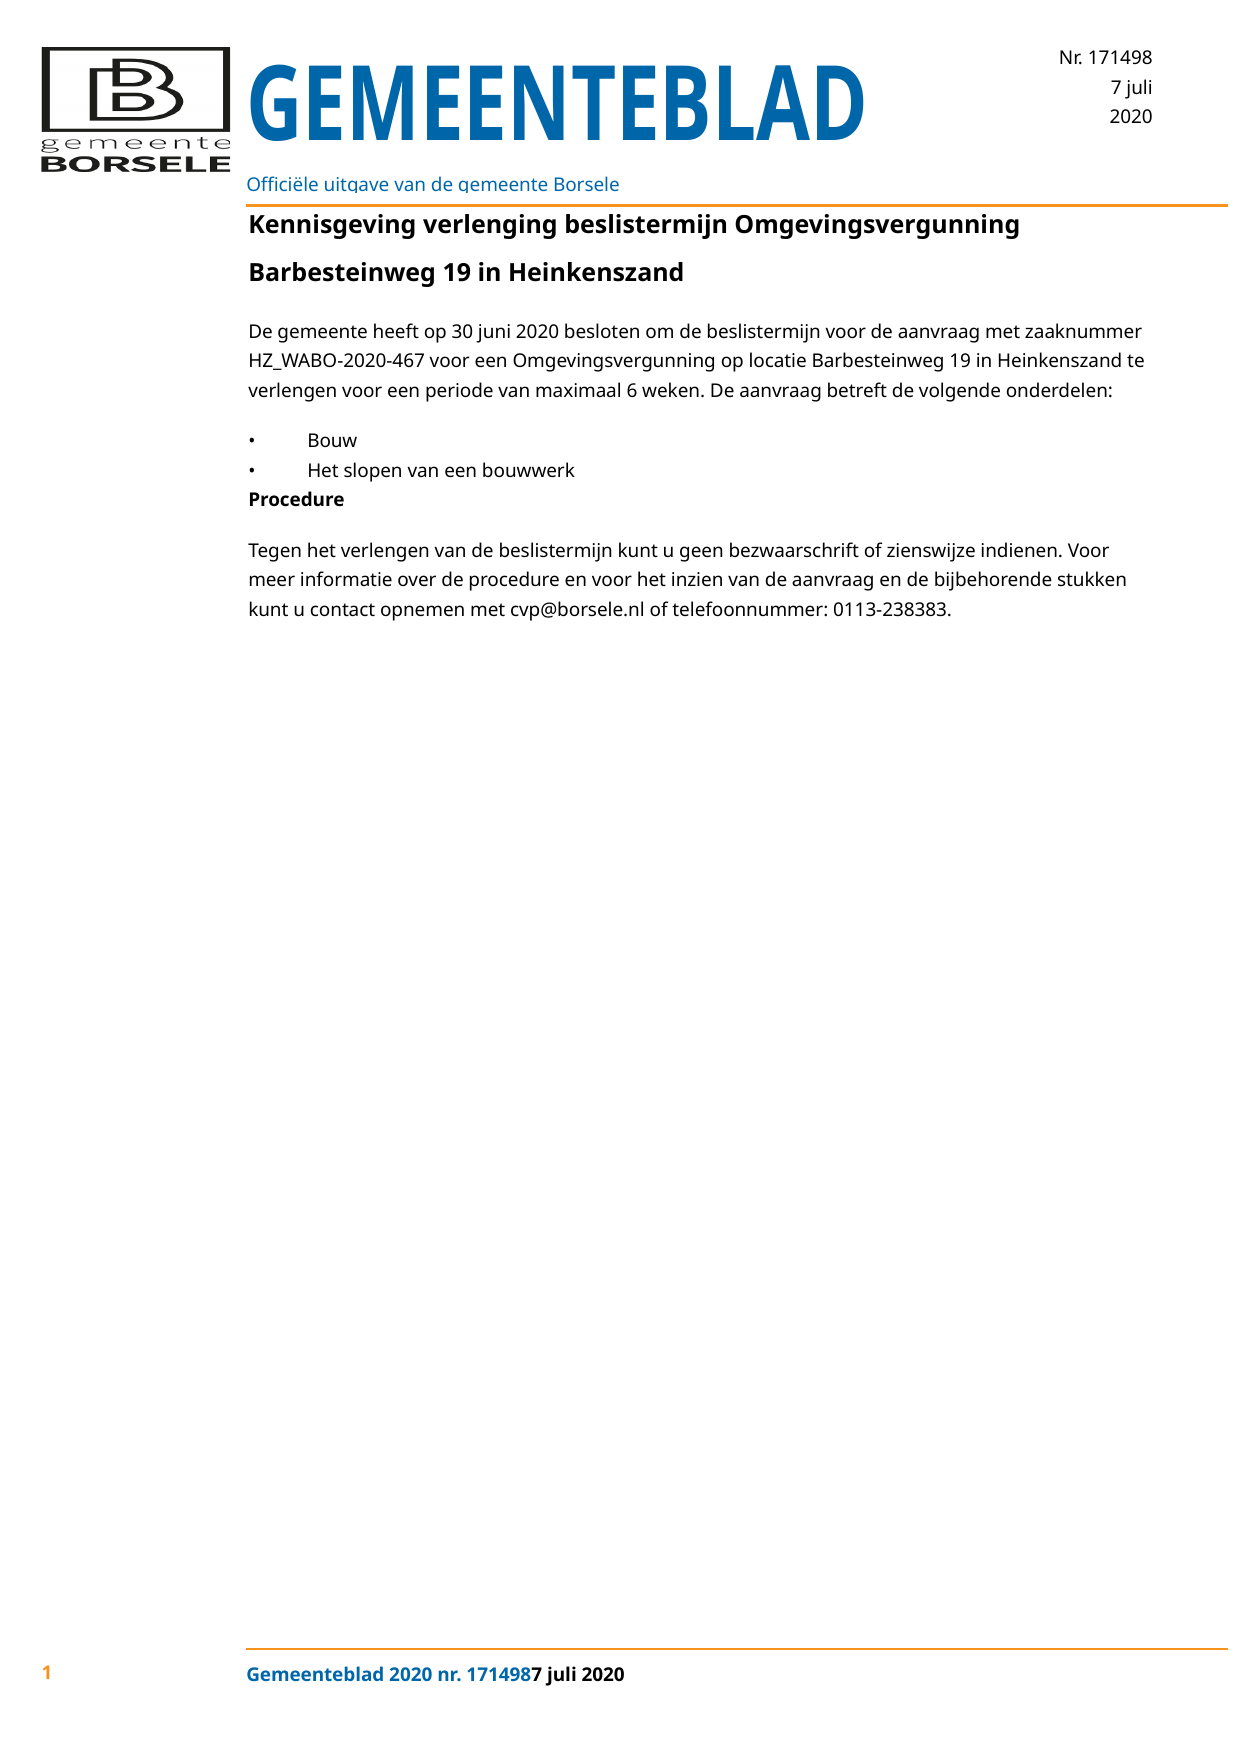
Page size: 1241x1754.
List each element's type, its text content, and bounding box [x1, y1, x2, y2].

picture [41, 47, 231, 172]
list Het slopen van een bouwwerk [248, 457, 1152, 483]
text Kennisgeving verlenging beslistermijn Omgevingsvergunning Barbesteinweg 19 in Heinkenszand [248, 207, 1152, 288]
text Procedure [248, 487, 1152, 512]
text Tegen het verlengen van de beslistermijn kunt u geen bezwaarschrift of zienswijze indienen. Voor meer informatie over de procedure en voor het inzien van de aanvraag en de bijbehorende stukken kunt u contact opnemen met cvp@borsele.nl of telefoonnummer: 0113-238383. [248, 537, 1152, 622]
list Bouw [248, 427, 1152, 453]
text De gemeente heeft op 30 juni 2020 besloten om de beslistermijn voor de aanvraag met zaaknummer HZ_WABO-2020-467 voor een Omgevingsvergunning op locatie Barbesteinweg 19 in Heinkenszand te verlengen voor een periode van maximaal 6 weken. De aanvraag betreft de volgende onderdelen: [248, 318, 1152, 403]
